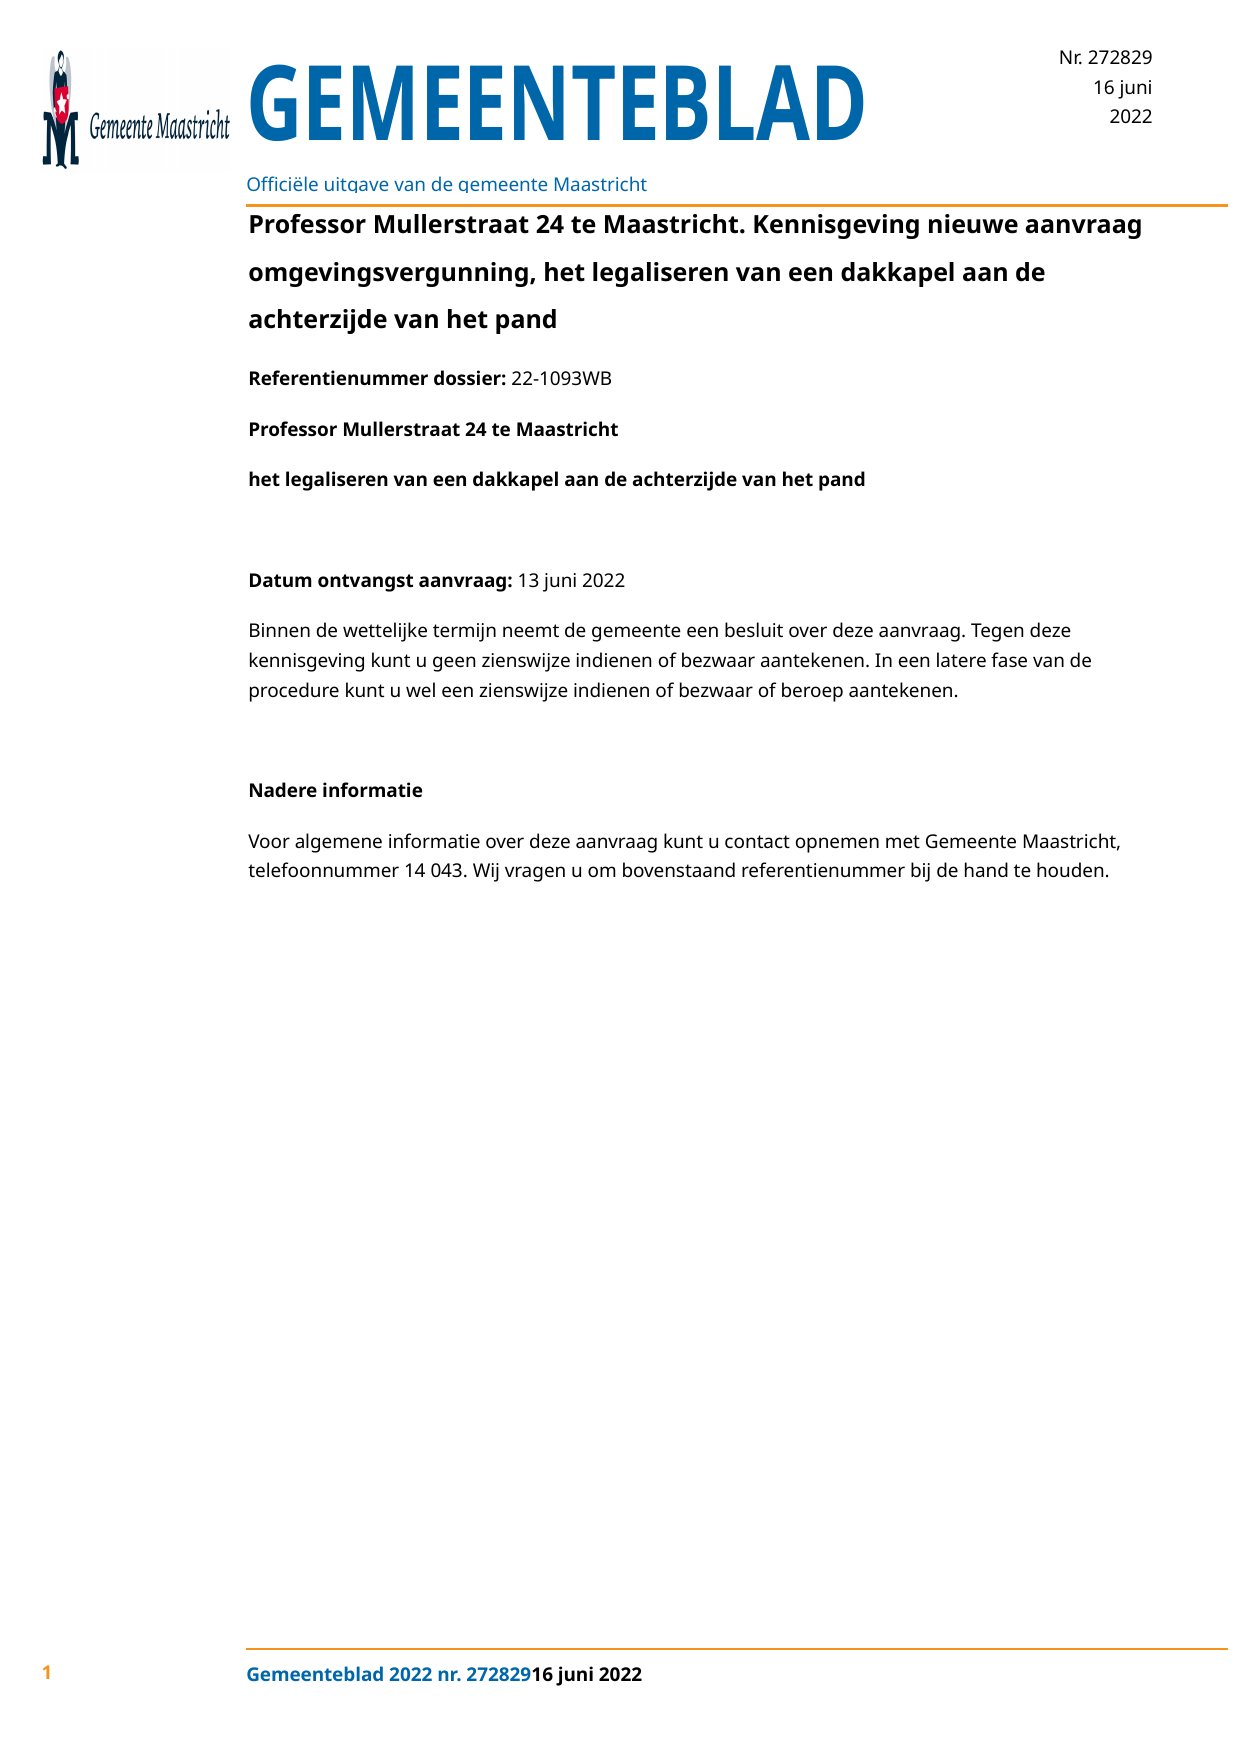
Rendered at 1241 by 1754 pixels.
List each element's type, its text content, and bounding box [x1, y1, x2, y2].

text Professor Mullerstraat 24 te Maastricht. Kennisgeving nieuwe aanvraag omgevingsvergunning, het legaliseren van een dakkapel aan de achterzijde van het pand [248, 207, 1152, 336]
text Binnen de wettelijke termijn neemt de gemeente een besluit over deze aanvraag. Tegen deze kennisgeving kunt u geen zienswijze indienen of bezwaar aantekenen. In een latere fase van de procedure kunt u wel een zienswijze indienen of bezwaar of beroep aantekenen. [248, 618, 1152, 702]
text Datum ontvangst aanvraag: 13 juni 2022 [248, 567, 1152, 593]
text Referentienummer dossier: 22-1093WB [248, 366, 1152, 391]
text het legaliseren van een dakkapel aan de achterzijde van het pand [248, 466, 1152, 492]
picture [41, 47, 231, 172]
text Nadere informatie [248, 778, 1152, 803]
text Voor algemene informatie over deze aanvraag kunt u contact opnemen met Gemeente Maastricht, telefoonnummer 14 043. Wij vragen u om bovenstaand referentienummer bij de hand te houden. [248, 828, 1152, 883]
text Professor Mullerstraat 24 te Maastricht [248, 416, 1152, 442]
